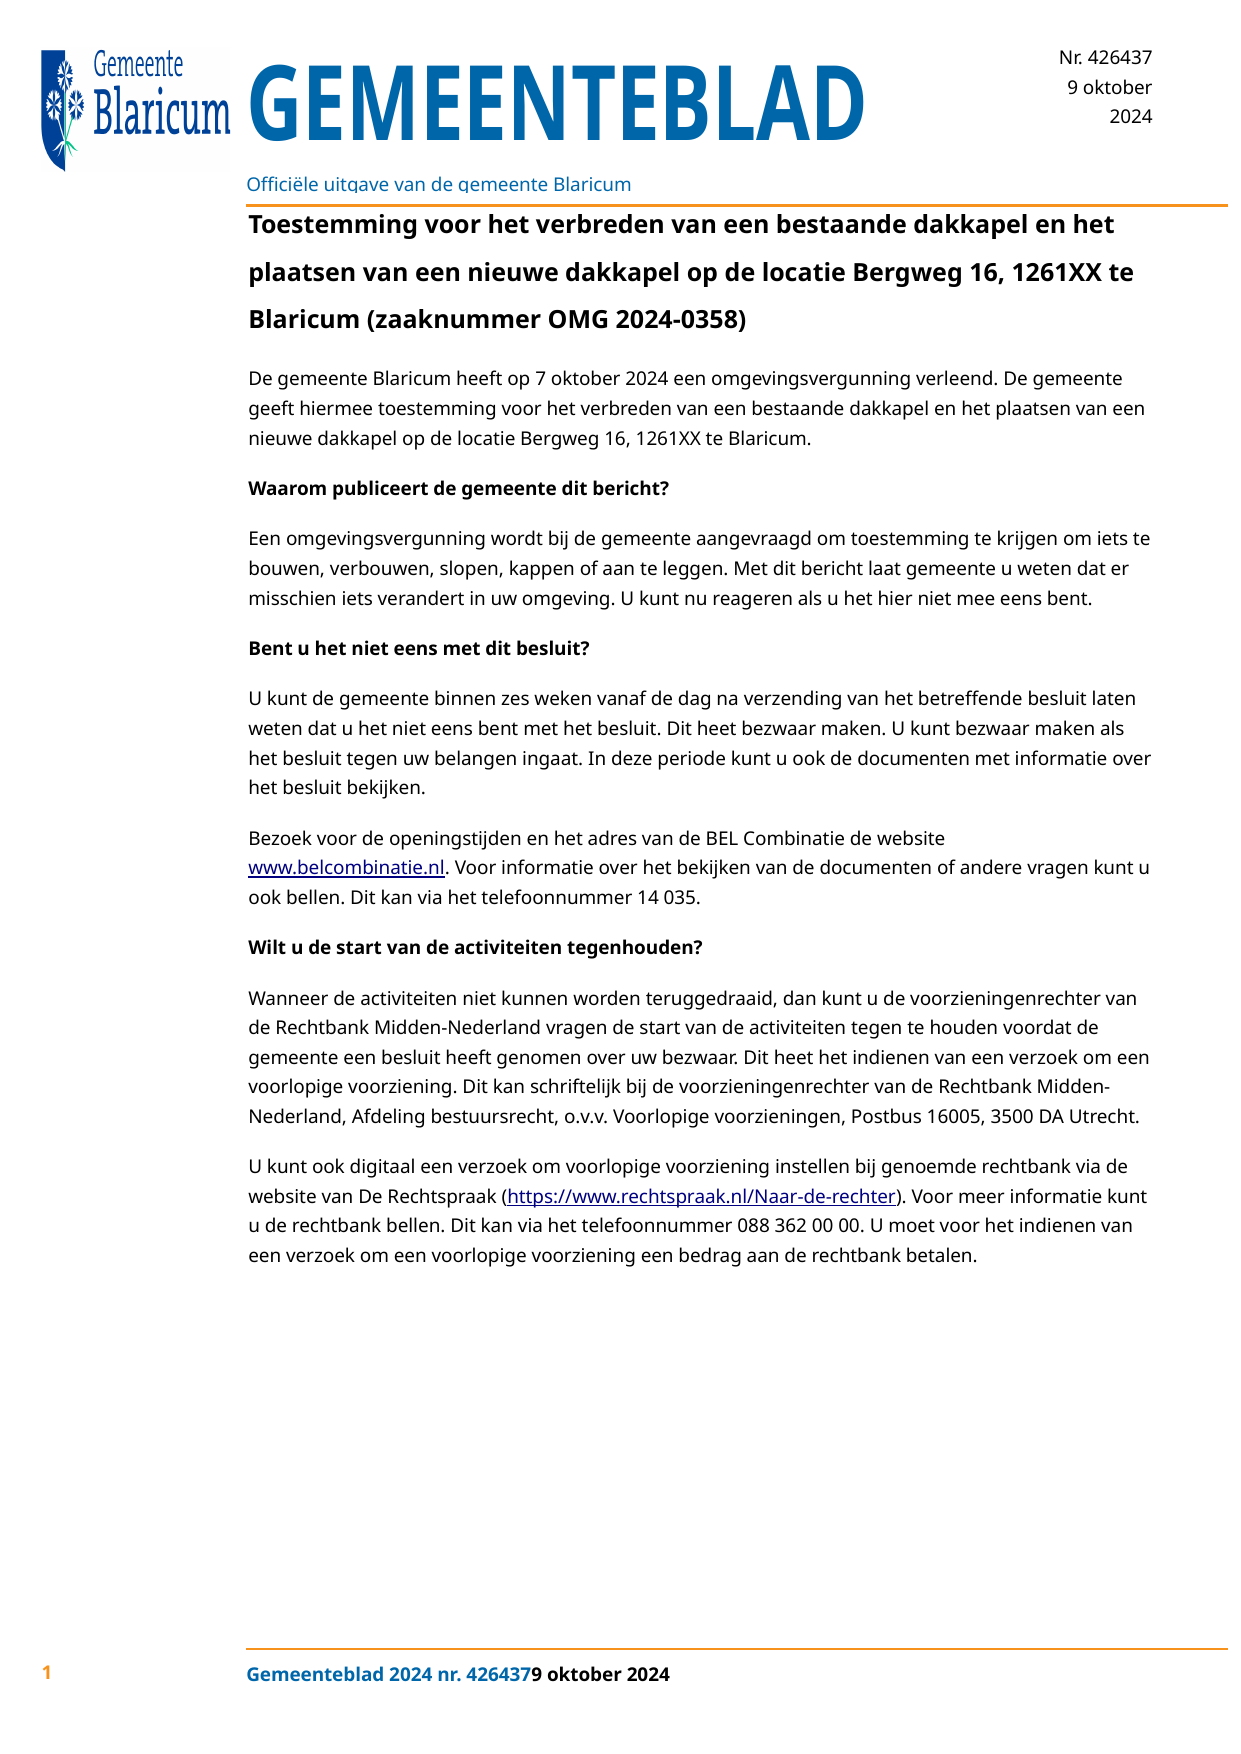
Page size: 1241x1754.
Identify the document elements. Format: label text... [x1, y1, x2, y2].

picture [41, 47, 231, 172]
text Waarom publiceert de gemeente dit bericht? [248, 475, 1152, 501]
text De gemeente Blaricum heeft op 7 oktober 2024 een omgevingsvergunning verleend. De gemeente geeft hiermee toestemming voor het verbreden van een bestaande dakkapel en het plaatsen van een nieuwe dakkapel op de locatie Bergweg 16, 1261XX te Blaricum. [248, 366, 1152, 450]
text U kunt de gemeente binnen zes weken vanaf de dag na verzending van het betreffende besluit laten weten dat u het niet eens bent met het besluit. Dit heet bezwaar maken. U kunt bezwaar maken als het besluit tegen uw belangen ingaat. In deze periode kunt u ook de documenten met informatie over het besluit bekijken. [248, 686, 1152, 800]
text Wilt u de start van de activiteiten tegenhouden? [248, 934, 1152, 960]
text Wanneer de activiteiten niet kunnen worden teruggedraaid, dan kunt u de voorzieningenrechter van de Rechtbank Midden-Nederland vragen de start van de activiteiten tegen te houden voordat de gemeente een besluit heeft genomen over uw bezwaar. Dit heet het indienen van een verzoek om een voorlopige voorziening. Dit kan schriftelijk bij de voorzieningenrechter van de Rechtbank Midden-Nederland, Afdeling bestuursrecht, o.v.v. Voorlopige voorzieningen, Postbus 16005, 3500 DA Utrecht. [248, 985, 1152, 1129]
text U kunt ook digitaal een verzoek om voorlopige voorziening instellen bij genoemde rechtbank via de website van De Rechtspraak (https://www.rechtspraak.nl/Naar-de-rechter). Voor meer informatie kunt u de rechtbank bellen. Dit kan via het telefoonnummer 088 362 00 00. U moet voor het indienen van een verzoek om een voorlopige voorziening een bedrag aan de rechtbank betalen. [248, 1153, 1152, 1268]
text Bezoek voor de openingstijden en het adres van de BEL Combinatie de website www.belcombinatie.nl. Voor informatie over het bekijken van de documenten of andere vragen kunt u ook bellen. Dit kan via het telefoonnummer 14 035. [248, 825, 1152, 909]
text Bent u het niet eens met dit besluit? [248, 635, 1152, 661]
text Een omgevingsvergunning wordt bij de gemeente aangevraagd om toestemming te krijgen om iets te bouwen, verbouwen, slopen, kappen of aan te leggen. Met dit bericht laat gemeente u weten dat er misschien iets verandert in uw omgeving. U kunt nu reageren als u het hier niet mee eens bent. [248, 526, 1152, 610]
text Toestemming voor het verbreden van een bestaande dakkapel en het plaatsen van een nieuwe dakkapel op de locatie Bergweg 16, 1261XX te Blaricum (zaaknummer OMG 2024-0358) [248, 207, 1152, 336]
